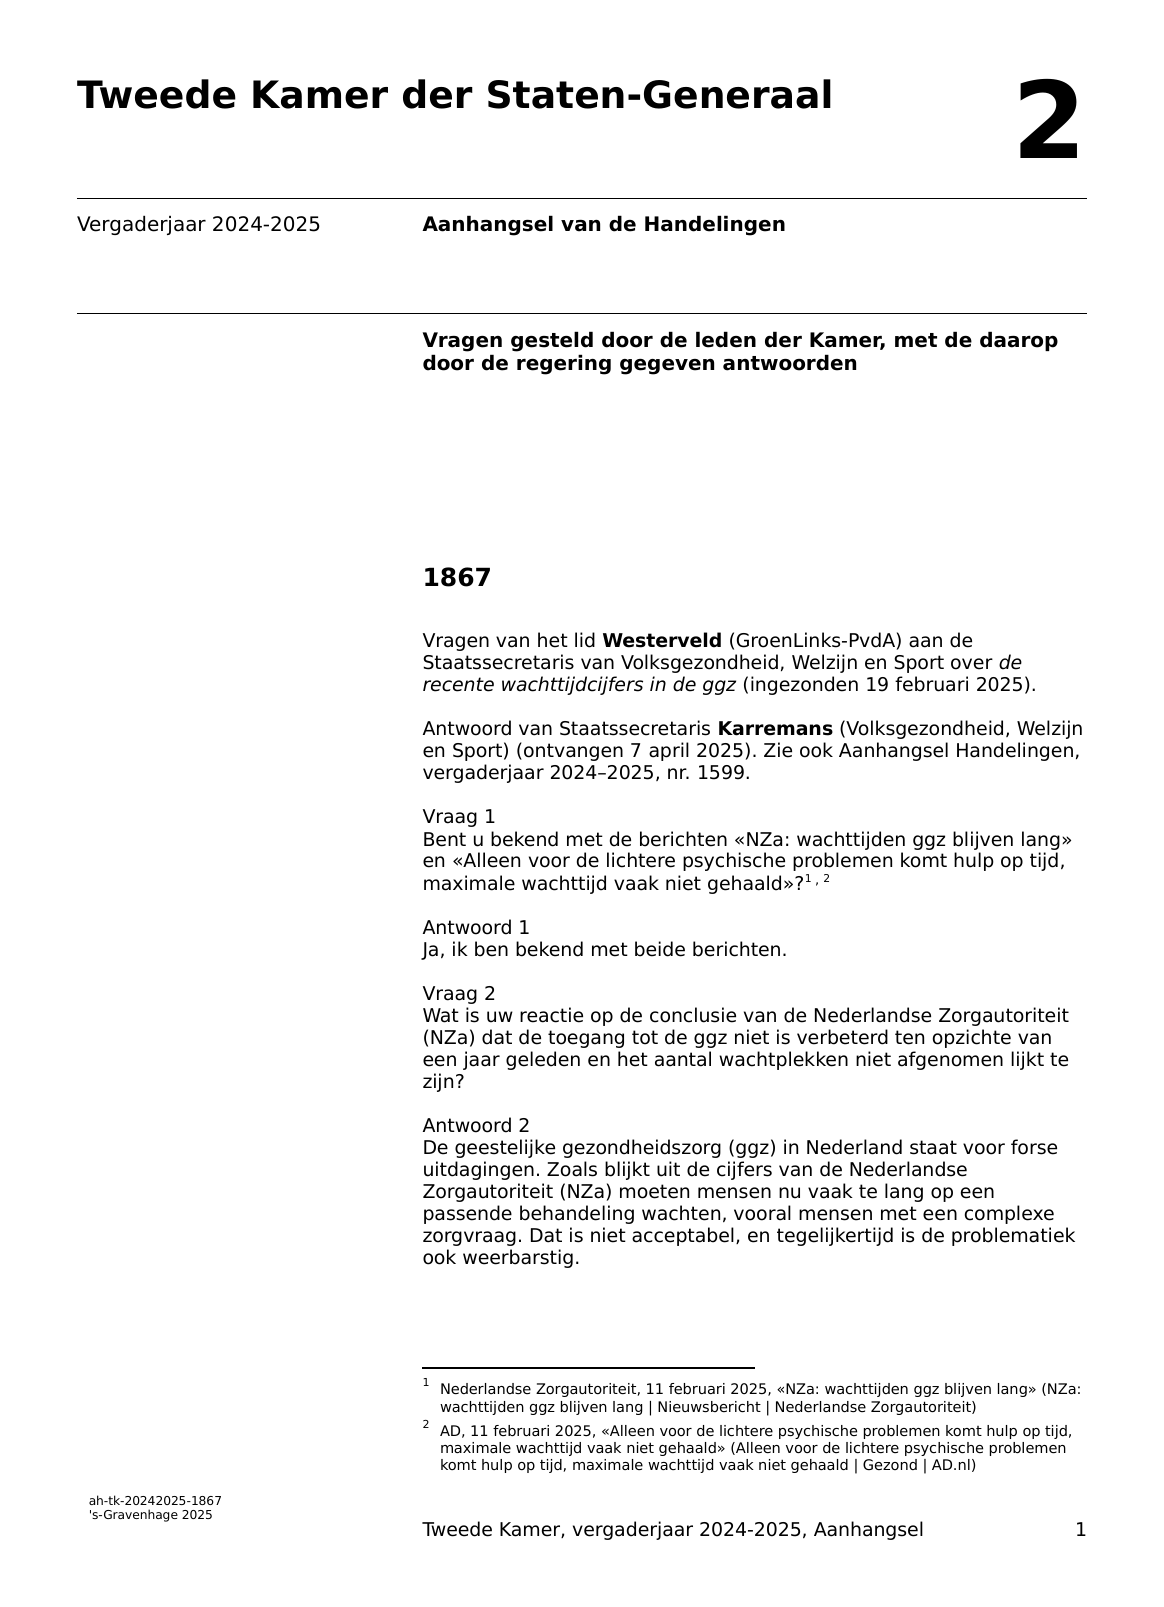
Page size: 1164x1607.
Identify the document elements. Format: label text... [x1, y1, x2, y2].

text Bent u bekend met de berichten «NZa: wachttijden ggz blijven lang» en «Alleen voor de lichtere psychische problemen komt hulp op tijd, maximale wachttijd vaak niet gehaald»?, [422, 828, 1087, 894]
table_header 2 [886, 59, 1087, 198]
table_cell Vergaderjaar 2024-2025 [77, 199, 422, 313]
text Nederlandse Zorgautoriteit, 11 februari 2025, «NZa: wachttijden ggz blijven lang» (NZa: wachttijden ggz blijven lang | Nieuwsbericht | Nederlandse Zorgautoriteit) [422, 1377, 1087, 1416]
text Vragen van het lid Westerveld (GroenLinks-PvdA) aan de Staatssecretaris van Volksgezondheid, Welzijn en Sport over de recente wachttijdcijfers in de ggz (ingezonden 19 februari 2025). [422, 630, 1087, 696]
table_cell [77, 314, 422, 375]
text ah-tk-20242025-1867 [88, 1494, 323, 1508]
text Vraag 2 [422, 983, 1087, 1005]
text 1867 [422, 563, 1087, 592]
table_cell Aanhangsel van de Handelingen [422, 199, 1087, 313]
text AD, 11 februari 2025, «Alleen voor de lichtere psychische problemen komt hulp op tijd, maximale wachttijd vaak niet gehaald» (Alleen voor de lichtere psychische problemen komt hulp op tijd, maximale wachttijd vaak niet gehaald | Gezond | AD.nl) [422, 1418, 1087, 1474]
table_cell Vragen gesteld door de leden der Kamer, met de daarop door de regering gegeven antwoorden [422, 314, 1087, 375]
table_header Tweede Kamer der Staten-Generaal [77, 59, 886, 198]
text Ja, ik ben bekend met beide berichten. [422, 938, 1087, 961]
text Vraag 1 [422, 806, 1087, 828]
text Antwoord 2 [422, 1115, 1087, 1137]
text Antwoord van Staatssecretaris Karremans (Volksgezondheid, Welzijn en Sport) (ontvangen 7 april 2025). Zie ook Aanhangsel Handelingen, vergaderjaar 2024–2025, nr. 1599. [422, 718, 1087, 784]
text Wat is uw reactie op de conclusie van de Nederlandse Zorgautoriteit (NZa) dat de toegang tot de ggz niet is verbeterd ten opzichte van een jaar geleden en het aantal wachtplekken niet afgenomen lijkt te zijn? [422, 1005, 1087, 1093]
text Antwoord 1 [422, 917, 1087, 938]
text 's-Gravenhage 2025 [88, 1508, 323, 1522]
text De geestelijke gezondheidszorg (ggz) in Nederland staat voor forse uitdagingen. Zoals blijkt uit de cijfers van de Nederlandse Zorgautoriteit (NZa) moeten mensen nu vaak te lang op een passende behandeling wachten, vooral mensen met een complexe zorgvraag. Dat is niet acceptabel, en tegelijkertijd is de problematiek ook weerbarstig. [422, 1137, 1087, 1269]
